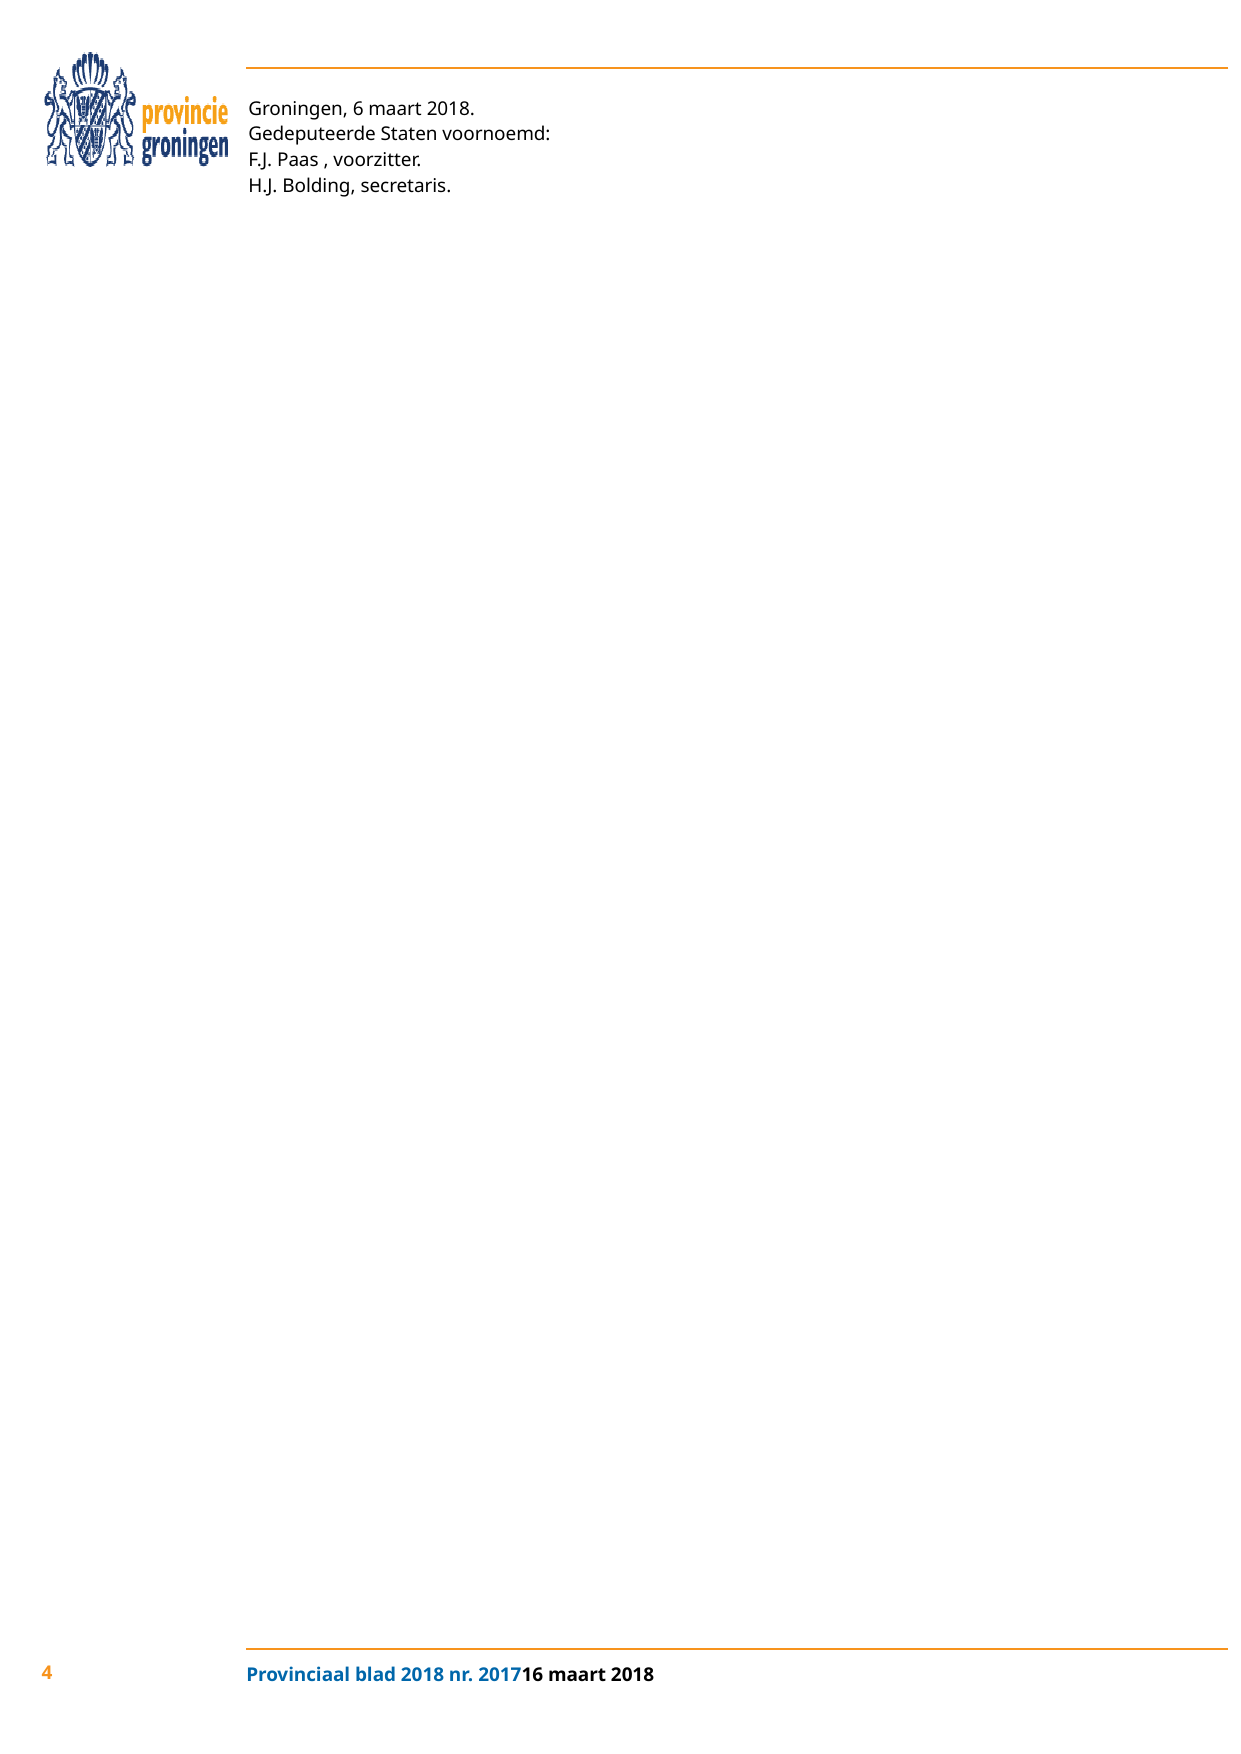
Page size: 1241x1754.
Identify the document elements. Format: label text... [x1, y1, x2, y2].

text H.J. Bolding, secretaris. [248, 172, 1152, 198]
text Gedeputeerde Staten voornoemd: [248, 121, 1152, 146]
text F.J. Paas , voorzitter. [248, 146, 1152, 172]
picture [41, 47, 231, 172]
text Groningen, 6 maart 2018. [248, 95, 1152, 121]
